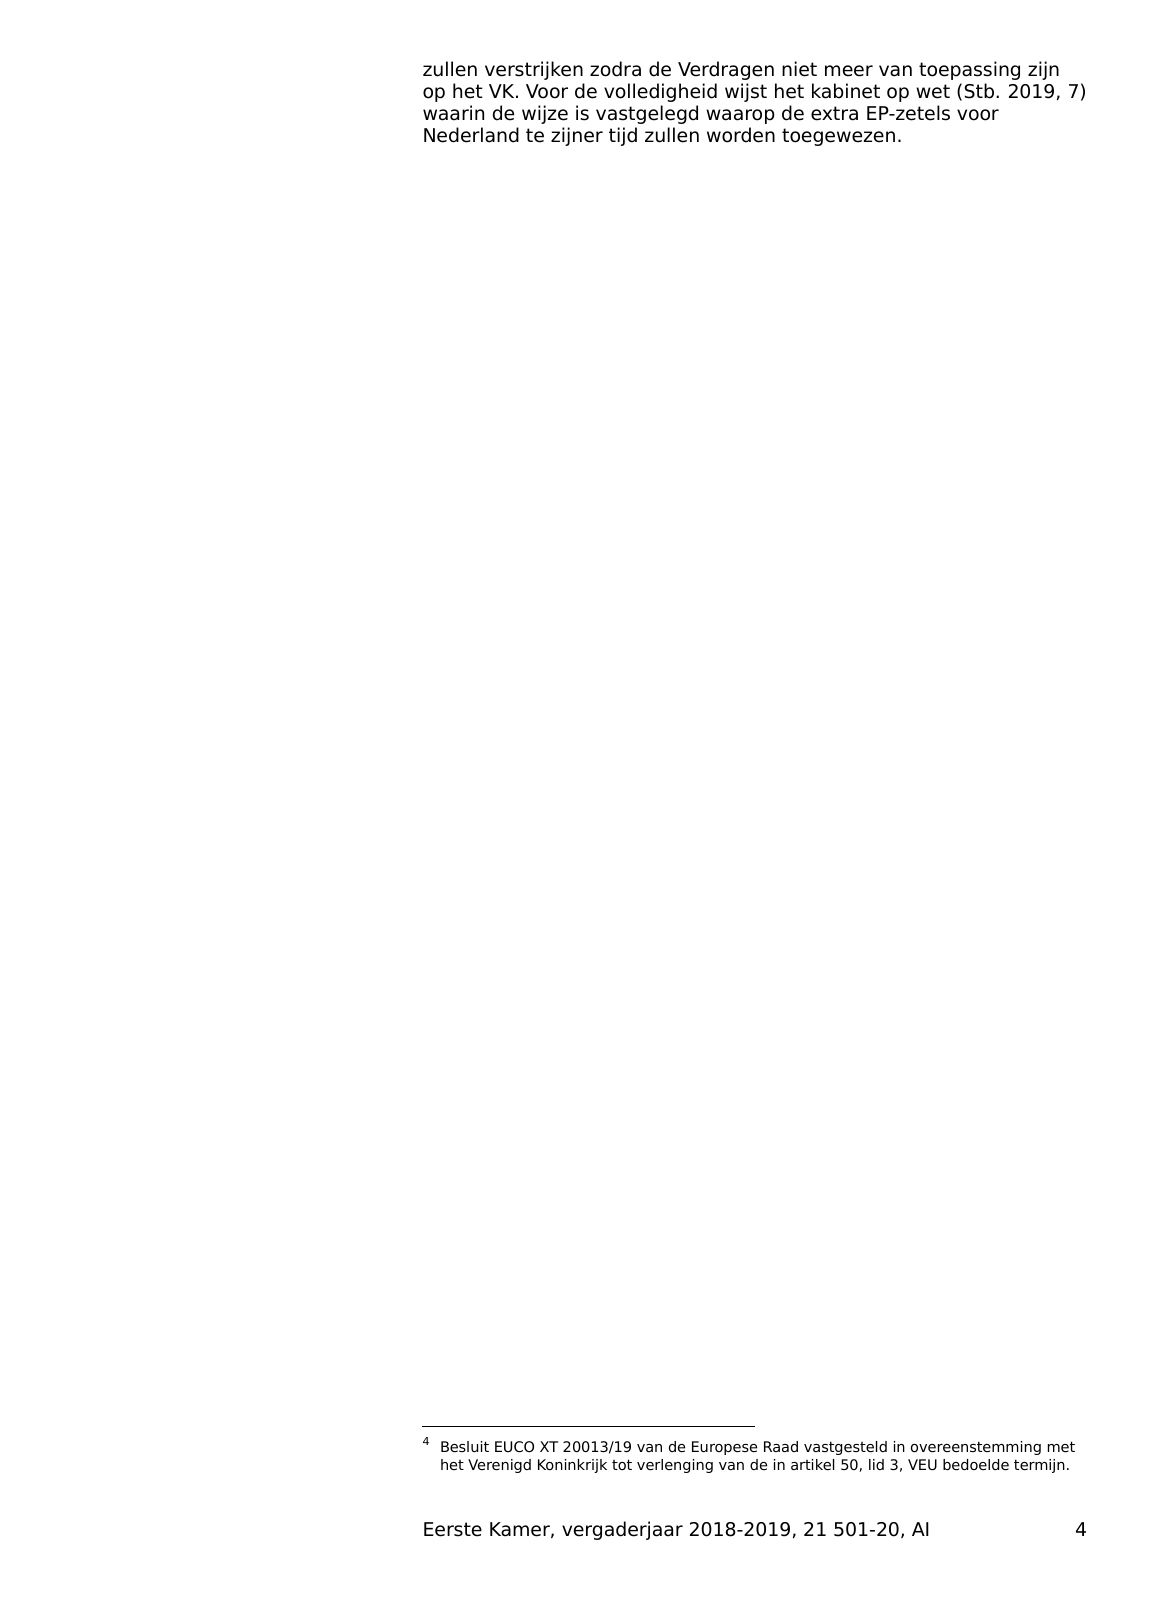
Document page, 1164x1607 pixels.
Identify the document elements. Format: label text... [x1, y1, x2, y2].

text Besluit EUCO XT 20013/19 van de Europese Raad vastgesteld in overeenstemming met het Verenigd Koninkrijk tot verlenging van de in artikel 50, lid 3, VEU bedoelde termijn. [422, 1435, 1087, 1474]
text zullen verstrijken zodra de Verdragen niet meer van toepassing zijn op het VK. Voor de volledigheid wijst het kabinet op wet (Stb. 2019, 7) waarin de wijze is vastgelegd waarop de extra EP-zetels voor Nederland te zijner tijd zullen worden toegewezen. [422, 59, 1087, 147]
